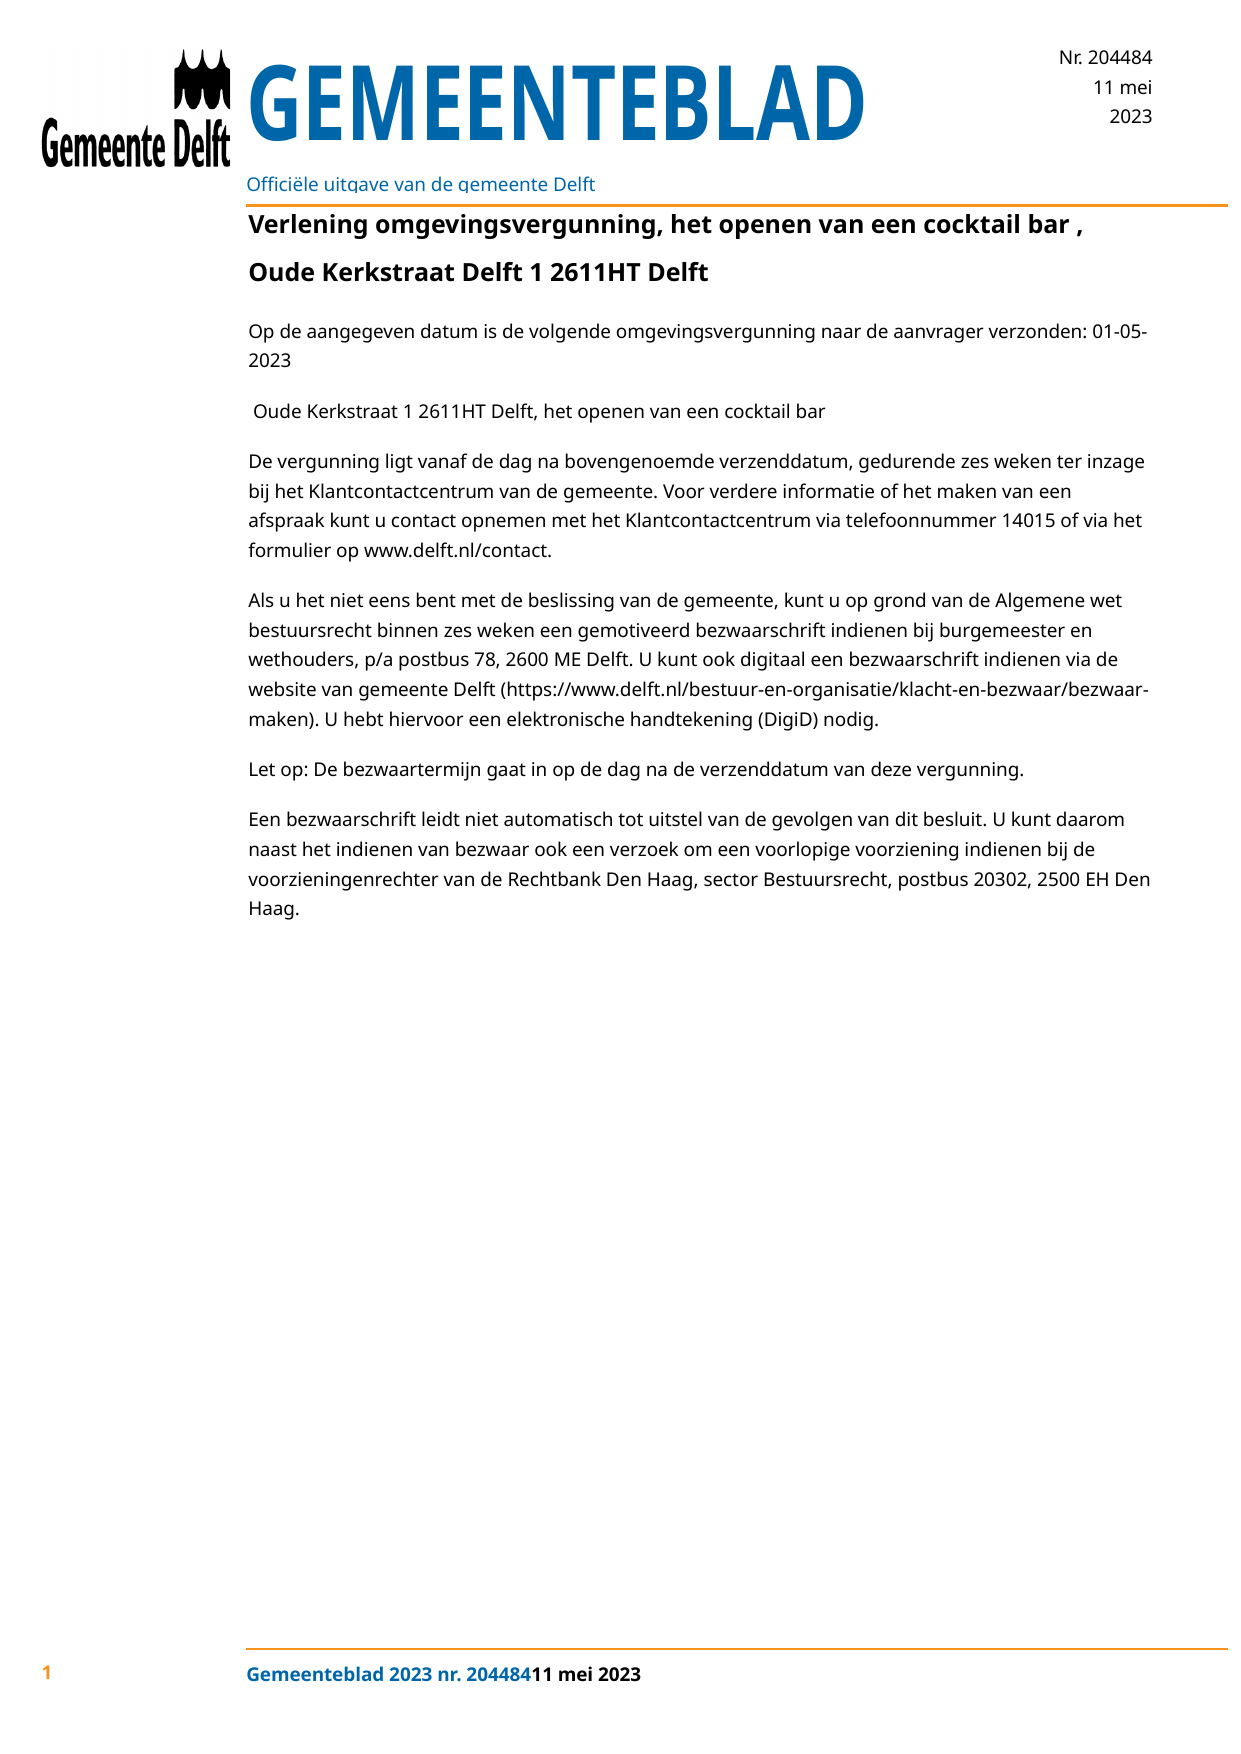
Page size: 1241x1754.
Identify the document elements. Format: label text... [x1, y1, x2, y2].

picture [41, 47, 231, 172]
text De vergunning ligt vanaf de dag na bovengenoemde verzenddatum, gedurende zes weken ter inzage bij het Klantcontactcentrum van de gemeente. Voor verdere informatie of het maken van een afspraak kunt u contact opnemen met het Klantcontactcentrum via telefoonnummer 14015 of via het formulier op www.delft.nl/contact. [248, 448, 1152, 563]
text Een bezwaarschrift leidt niet automatisch tot uitstel van de gevolgen van dit besluit. U kunt daarom naast het indienen van bezwaar ook een verzoek om een voorlopige voorziening indienen bij de voorzieningenrechter van de Rechtbank Den Haag, sector Bestuursrecht, postbus 20302, 2500 EH Den Haag. [248, 807, 1152, 921]
text Oude Kerkstraat 1 2611HT Delft, het openen van een cocktail bar [248, 398, 1152, 424]
text Op de aangegeven datum is de volgende omgevingsvergunning naar de aanvrager verzonden: 01-05-2023 [248, 318, 1152, 373]
text Let op: De bezwaartermijn gaat in op de dag na de verzenddatum van deze vergunning. [248, 756, 1152, 782]
text Als u het niet eens bent met de beslissing van de gemeente, kunt u op grond van de Algemene wet bestuursrecht binnen zes weken een gemotiveerd bezwaarschrift indienen bij burgemeester en wethouders, p/a postbus 78, 2600 ME Delft. U kunt ook digitaal een bezwaarschrift indienen via de website van gemeente Delft (https://www.delft.nl/bestuur-en-organisatie/klacht-en-bezwaar/bezwaar-maken). U hebt hiervoor een elektronische handtekening (DigiD) nodig. [248, 587, 1152, 732]
text Verlening omgevingsvergunning, het openen van een cocktail bar , Oude Kerkstraat Delft 1 2611HT Delft [248, 207, 1152, 288]
